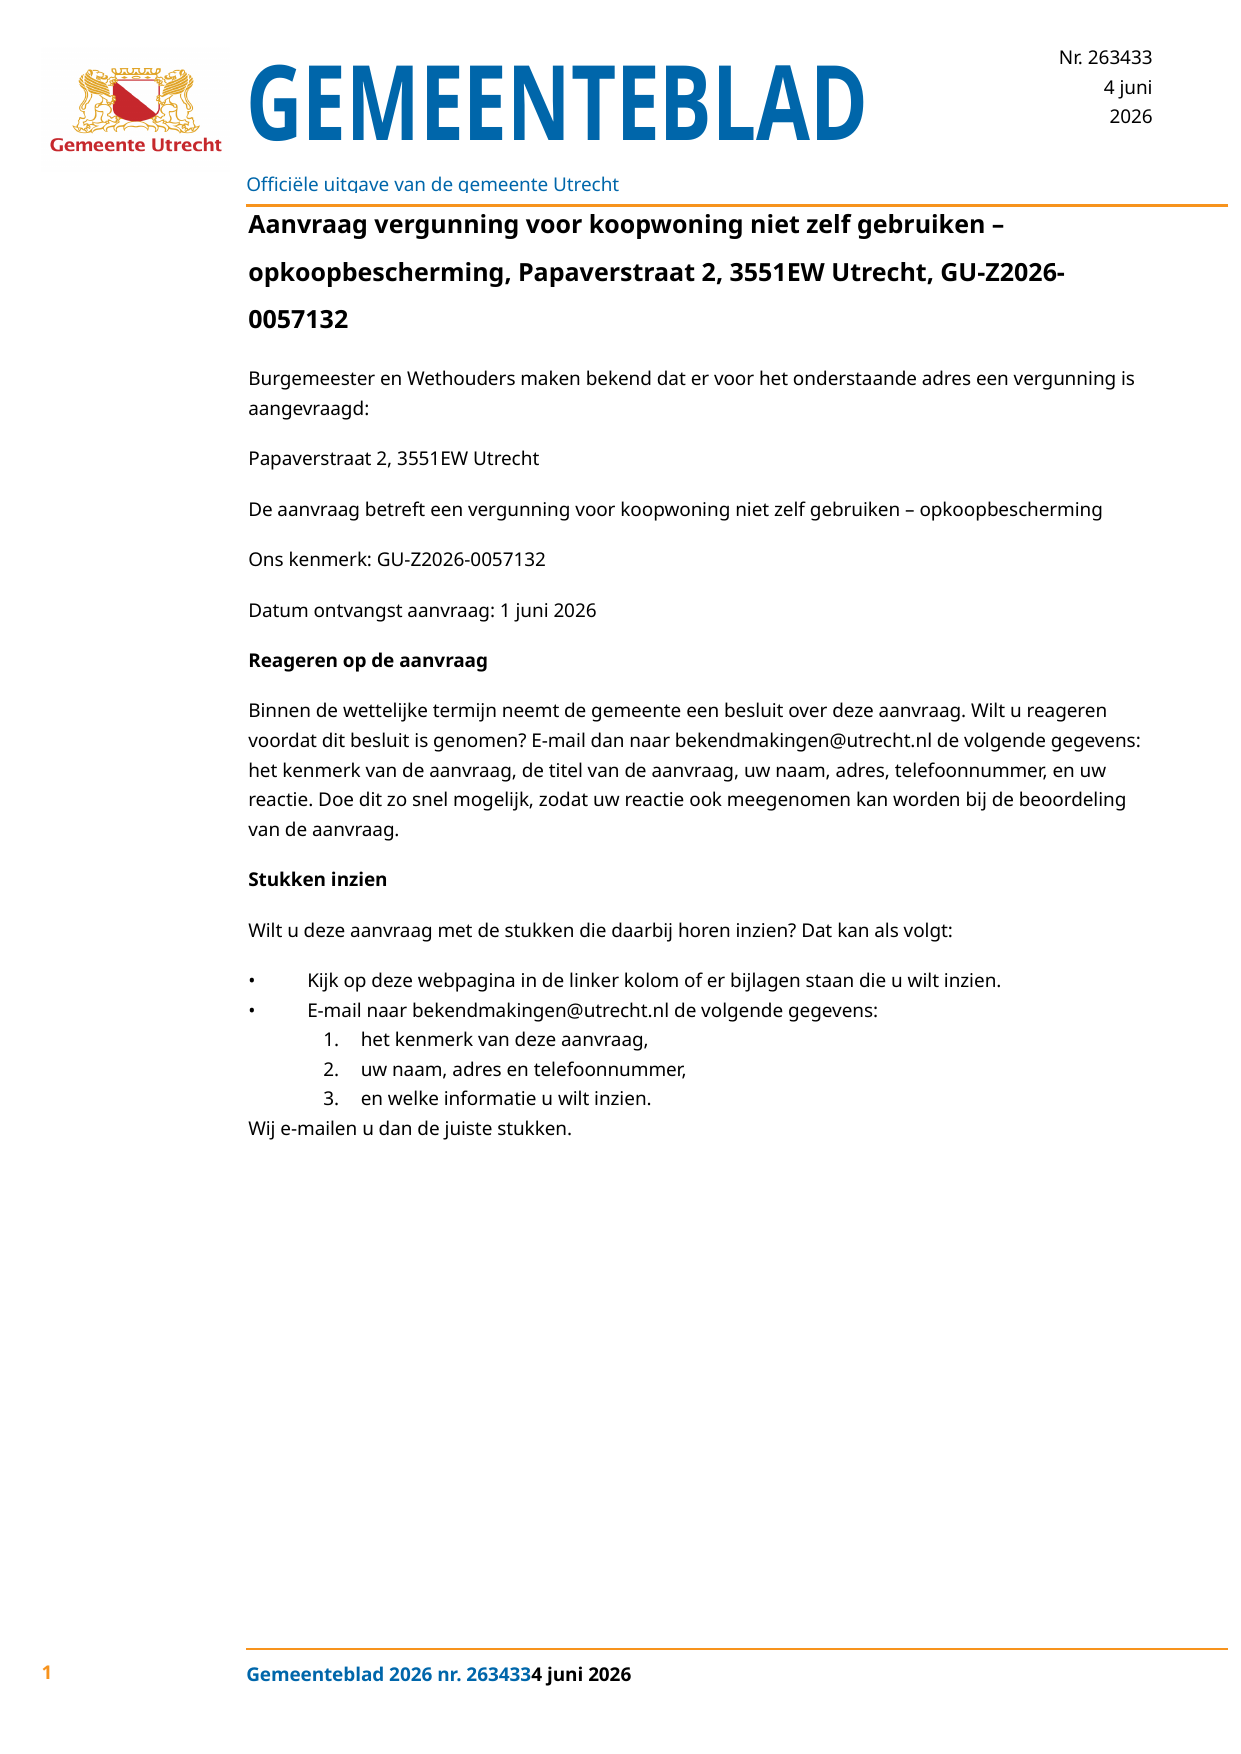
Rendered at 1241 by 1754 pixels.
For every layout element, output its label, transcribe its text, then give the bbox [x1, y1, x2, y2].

text Datum ontvangst aanvraag: 1 juni 2026 [248, 597, 1152, 622]
text Papaverstraat 2, 3551EW Utrecht [248, 446, 1152, 471]
text Binnen de wettelijke termijn neemt de gemeente een besluit over deze aanvraag. Wilt u reageren voordat dit besluit is genomen? E-mail dan naar bekendmakingen@utrecht.nl de volgende gegevens: het kenmerk van de aanvraag, de titel van de aanvraag, uw naam, adres, telefoonnummer, en uw reactie. Doe dit zo snel mogelijk, zodat uw reactie ook meegenomen kan worden bij de beoordeling van de aanvraag. [248, 698, 1152, 842]
text De aanvraag betreft een vergunning voor koopwoning niet zelf gebruiken – opkoopbescherming [248, 496, 1152, 522]
list uw naam, adres en telefoonnummer, [323, 1056, 1152, 1082]
text Ons kenmerk: GU-Z2026-0057132 [248, 546, 1152, 572]
text Wilt u deze aanvraag met de stukken die daarbij horen inzien? Dat kan als volgt: [248, 917, 1152, 942]
text Wij e-mailen u dan de juiste stukken. [248, 1115, 1152, 1141]
list E-mail naar bekendmakingen@utrecht.nl de volgende gegevens: [248, 997, 1152, 1022]
list het kenmerk van deze aanvraag, [323, 1026, 1152, 1052]
text Reageren op de aanvraag [248, 647, 1152, 673]
text Burgemeester en Wethouders maken bekend dat er voor het onderstaande adres een vergunning is aangevraagd: [248, 366, 1152, 421]
picture [41, 47, 231, 172]
text Aanvraag vergunning voor koopwoning niet zelf gebruiken – opkoopbescherming, Papaverstraat 2, 3551EW Utrecht, GU-Z2026-0057132 [248, 207, 1152, 336]
list en welke informatie u wilt inzien. [323, 1086, 1152, 1111]
text Stukken inzien [248, 866, 1152, 892]
list Kijk op deze webpagina in de linker kolom of er bijlagen staan die u wilt inzien. [248, 967, 1152, 993]
